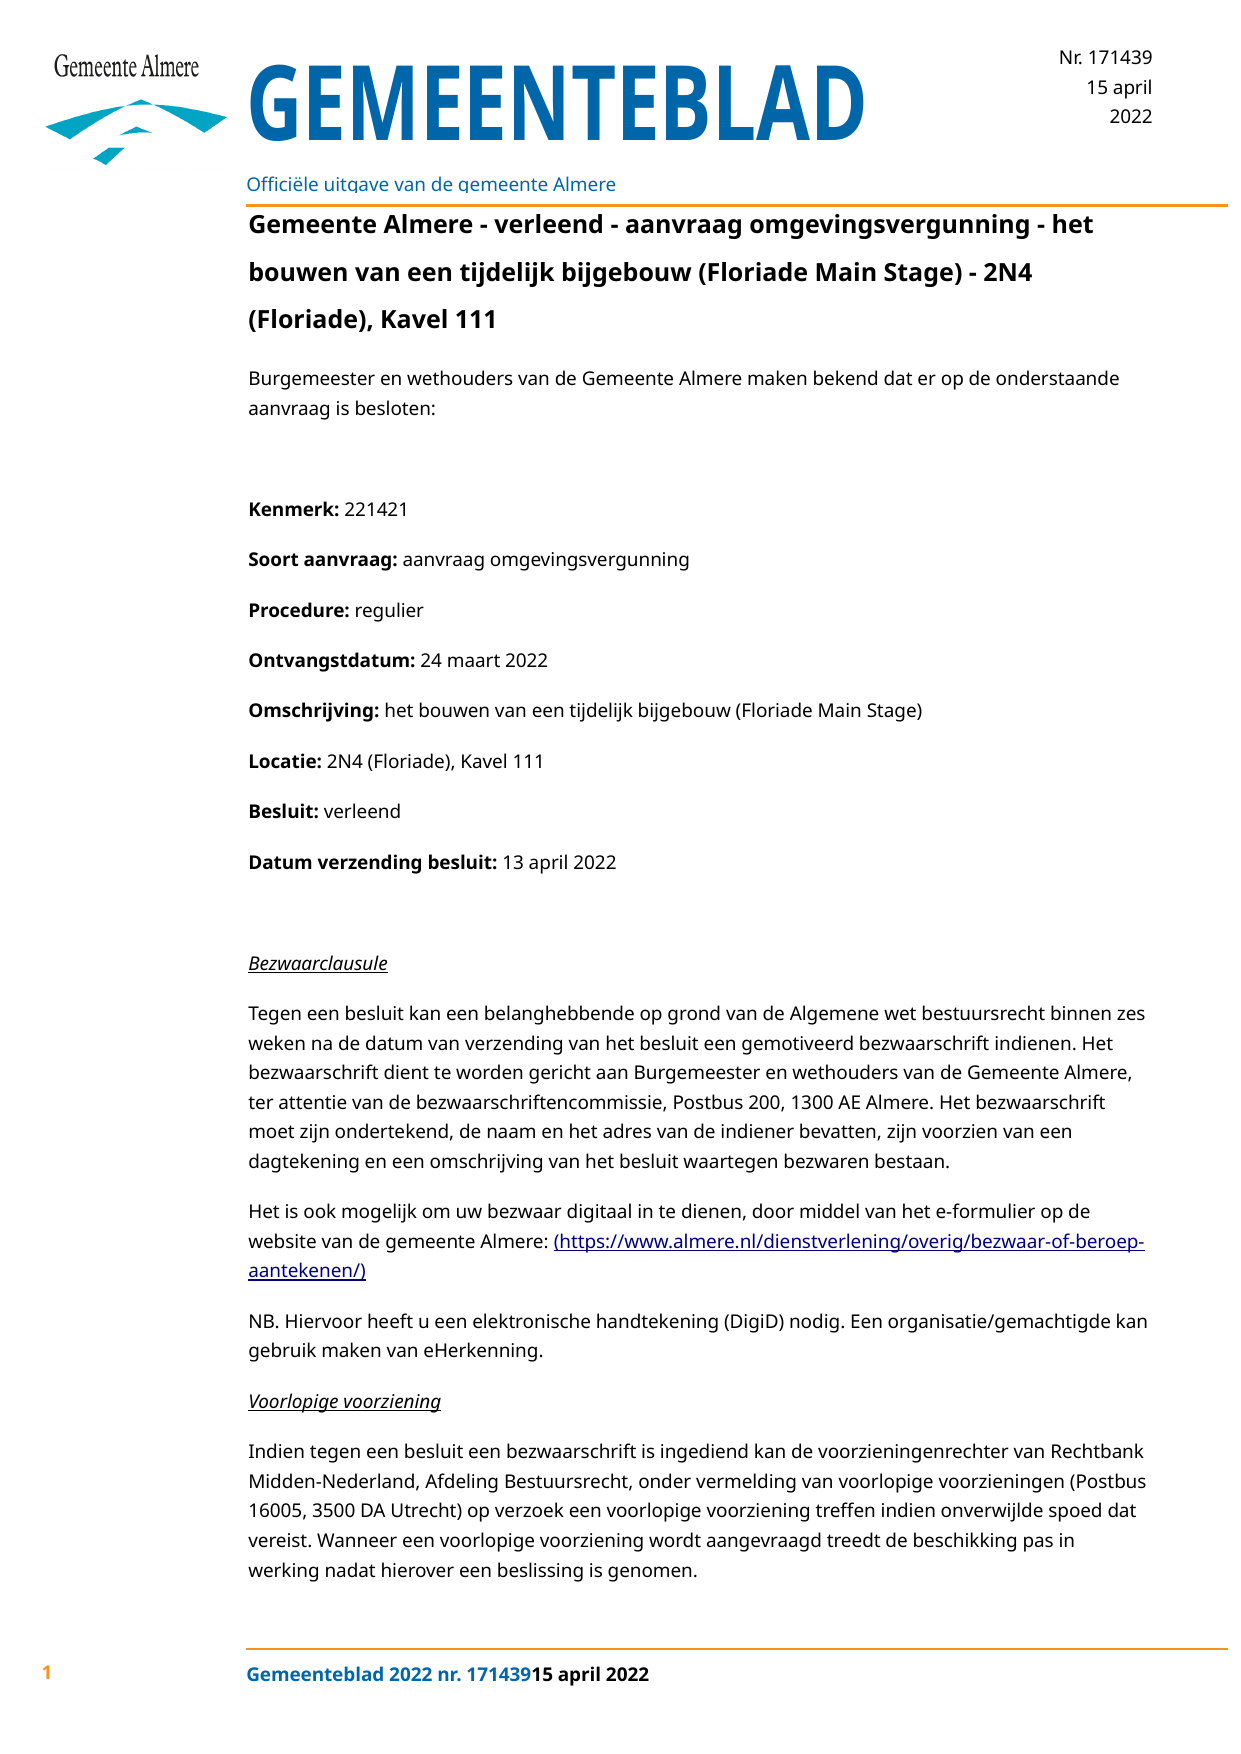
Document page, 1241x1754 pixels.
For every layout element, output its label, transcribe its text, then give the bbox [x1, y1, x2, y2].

text Indien tegen een besluit een bezwaarschrift is ingediend kan de voorzieningenrechter van Rechtbank Midden-Nederland, Afdeling Bestuursrecht, onder vermelding van voorlopige voorzieningen (Postbus 16005, 3500 DA Utrecht) op verzoek een voorlopige voorziening treffen indien onverwijlde spoed dat vereist. Wanneer een voorlopige voorziening wordt aangevraagd treedt de beschikking pas in werking nadat hierover een beslissing is genomen. [248, 1438, 1152, 1582]
text Bezwaarclausule [248, 950, 1152, 975]
text Locatie: 2N4 (Floriade), Kavel 111 [248, 748, 1152, 774]
text Omschrijving: het bouwen van een tijdelijk bijgebouw (Floriade Main Stage) [248, 698, 1152, 723]
text Gemeente Almere - verleend - aanvraag omgevingsvergunning - het bouwen van een tijdelijk bijgebouw (Floriade Main Stage) - 2N4 (Floriade), Kavel 111 [248, 207, 1152, 336]
text Burgemeester en wethouders van de Gemeente Almere maken bekend dat er op de onderstaande aanvraag is besloten: [248, 366, 1152, 421]
text Tegen een besluit kan een belanghebbende op grond van de Algemene wet bestuursrecht binnen zes weken na de datum van verzending van het besluit een gemotiveerd bezwaarschrift indienen. Het bezwaarschrift dient te worden gericht aan Burgemeester en wethouders van de Gemeente Almere, ter attentie van de bezwaarschriftencommissie, Postbus 200, 1300 AE Almere. Het bezwaarschrift moet zijn ondertekend, de naam en het adres van de indiener bevatten, zijn voorzien van een dagtekening en een omschrijving van het besluit waartegen bezwaren bestaan. [248, 1000, 1152, 1174]
text Procedure: regulier [248, 597, 1152, 622]
text Kenmerk: 221421 [248, 496, 1152, 522]
text Soort aanvraag: aanvraag omgevingsvergunning [248, 546, 1152, 572]
text Voorlopige voorziening [248, 1388, 1152, 1414]
text NB. Hiervoor heeft u een elektronische handtekening (DigiD) nodig. Een organisatie/gemachtigde kan gebruik maken van eHerkenning. [248, 1308, 1152, 1363]
picture [41, 47, 231, 172]
text Besluit: verleend [248, 798, 1152, 824]
text Het is ook mogelijk om uw bezwaar digitaal in te dienen, door middel van het e-formulier op de website van de gemeente Almere: (https://www.almere.nl/dienstverlening/overig/bezwaar-of-beroep-aantekenen/) [248, 1198, 1152, 1283]
text Datum verzending besluit: 13 april 2022 [248, 849, 1152, 874]
text Ontvangstdatum: 24 maart 2022 [248, 647, 1152, 673]
